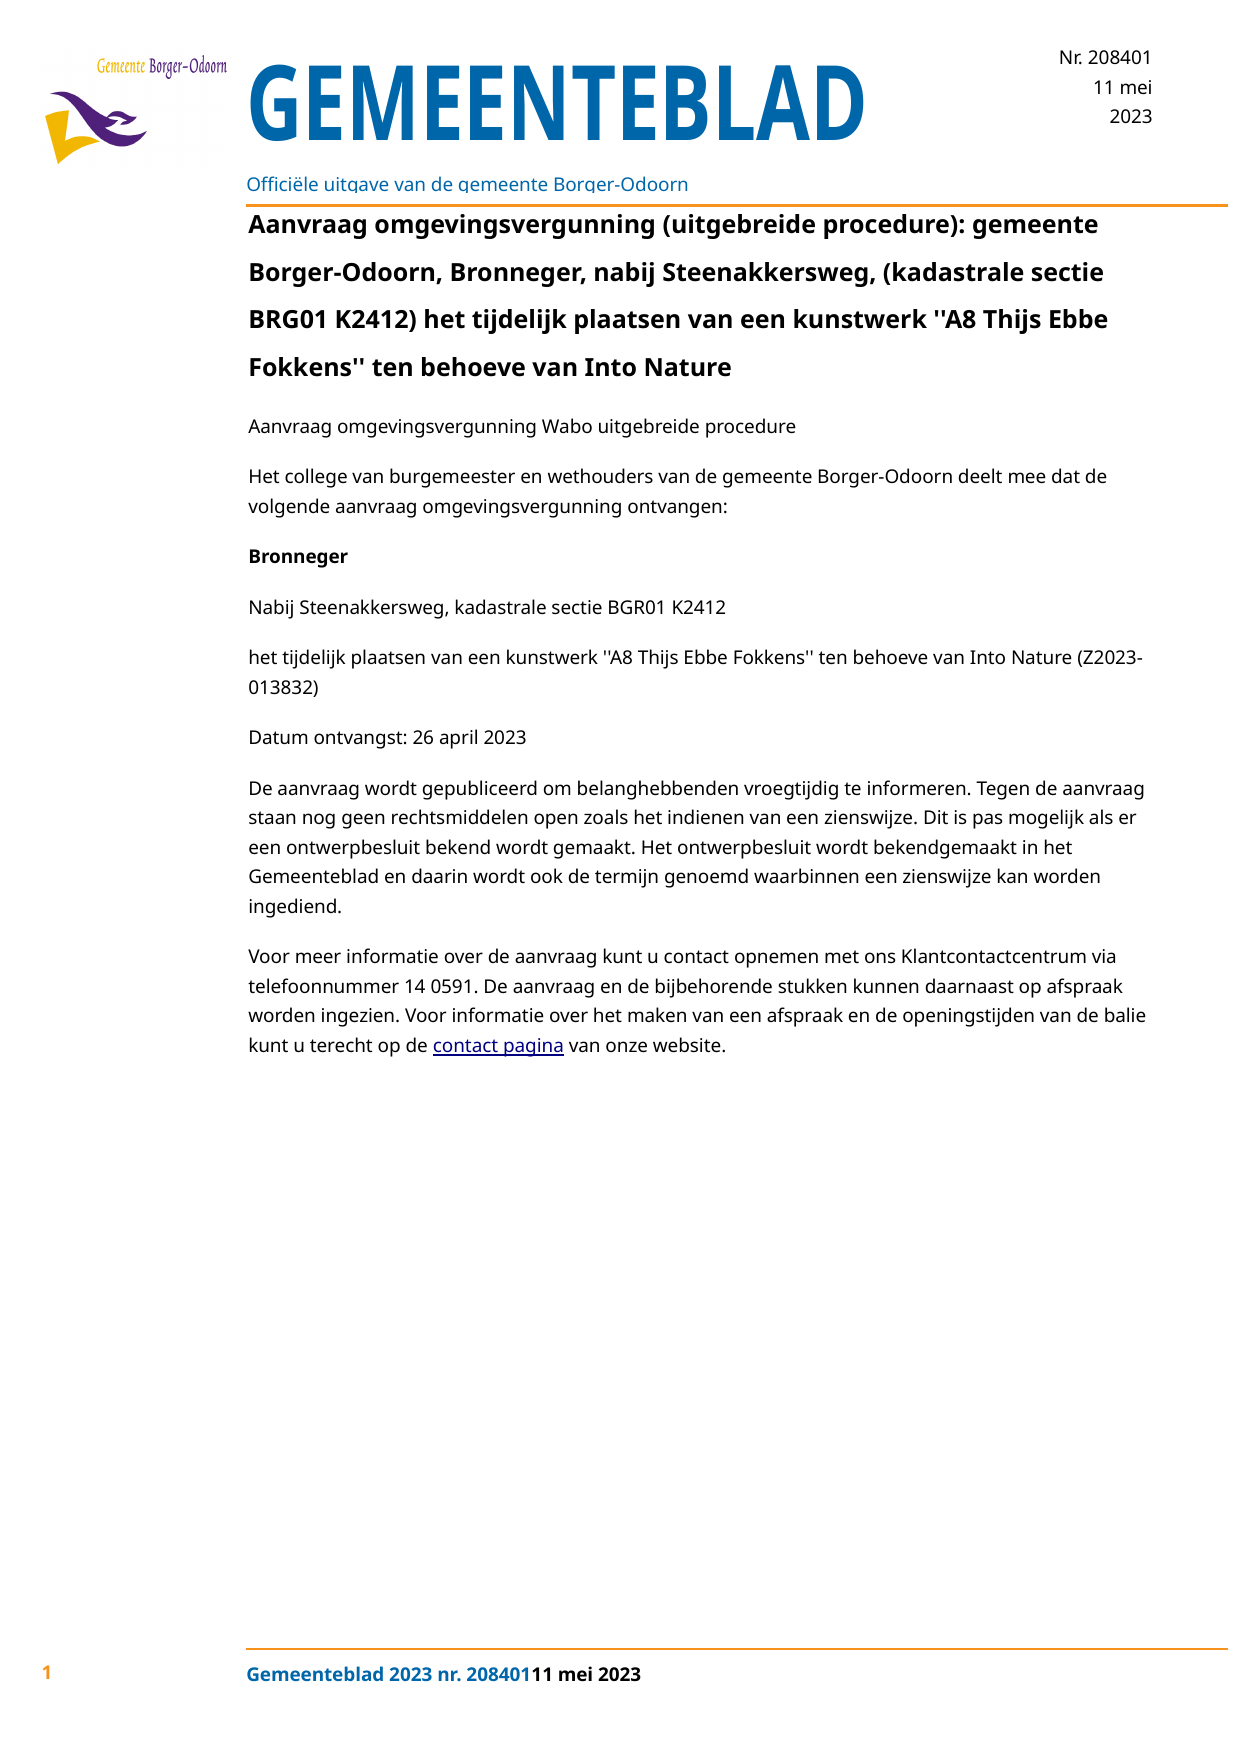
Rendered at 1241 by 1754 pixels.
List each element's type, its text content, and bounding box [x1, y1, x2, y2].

picture [41, 47, 231, 172]
text het tijdelijk plaatsen van een kunstwerk ''A8 Thijs Ebbe Fokkens'' ten behoeve van Into Nature (Z2023-013832) [248, 644, 1152, 700]
text Aanvraag omgevingsvergunning (uitgebreide procedure): gemeente Borger-Odoorn, Bronneger, nabij Steenakkersweg, (kadastrale sectie BRG01 K2412) het tijdelijk plaatsen van een kunstwerk ''A8 Thijs Ebbe Fokkens'' ten behoeve van Into Nature [248, 207, 1152, 384]
text Datum ontvangst: 26 april 2023 [248, 724, 1152, 750]
text De aanvraag wordt gepubliceerd om belanghebbenden vroegtijdig te informeren. Tegen de aanvraag staan nog geen rechtsmiddelen open zoals het indienen van een zienswijze. Dit is pas mogelijk als er een ontwerpbesluit bekend wordt gemaakt. Het ontwerpbesluit wordt bekendgemaakt in het Gemeenteblad en daarin wordt ook de termijn genoemd waarbinnen een zienswijze kan worden ingediend. [248, 775, 1152, 919]
text Het college van burgemeester en wethouders van de gemeente Borger-Odoorn deelt mee dat de volgende aanvraag omgevingsvergunning ontvangen: [248, 463, 1152, 519]
text Nabij Steenakkersweg, kadastrale sectie BGR01 K2412 [248, 594, 1152, 620]
text Bronneger [248, 543, 1152, 569]
text Aanvraag omgevingsvergunning Wabo uitgebreide procedure [248, 413, 1152, 439]
text Voor meer informatie over de aanvraag kunt u contact opnemen met ons Klantcontactcentrum via telefoonnummer 14 0591. De aanvraag en de bijbehorende stukken kunnen daarnaast op afspraak worden ingezien. Voor informatie over het maken van een afspraak en de openingstijden van de balie kunt u terecht op de contact pagina van onze website. [248, 943, 1152, 1058]
